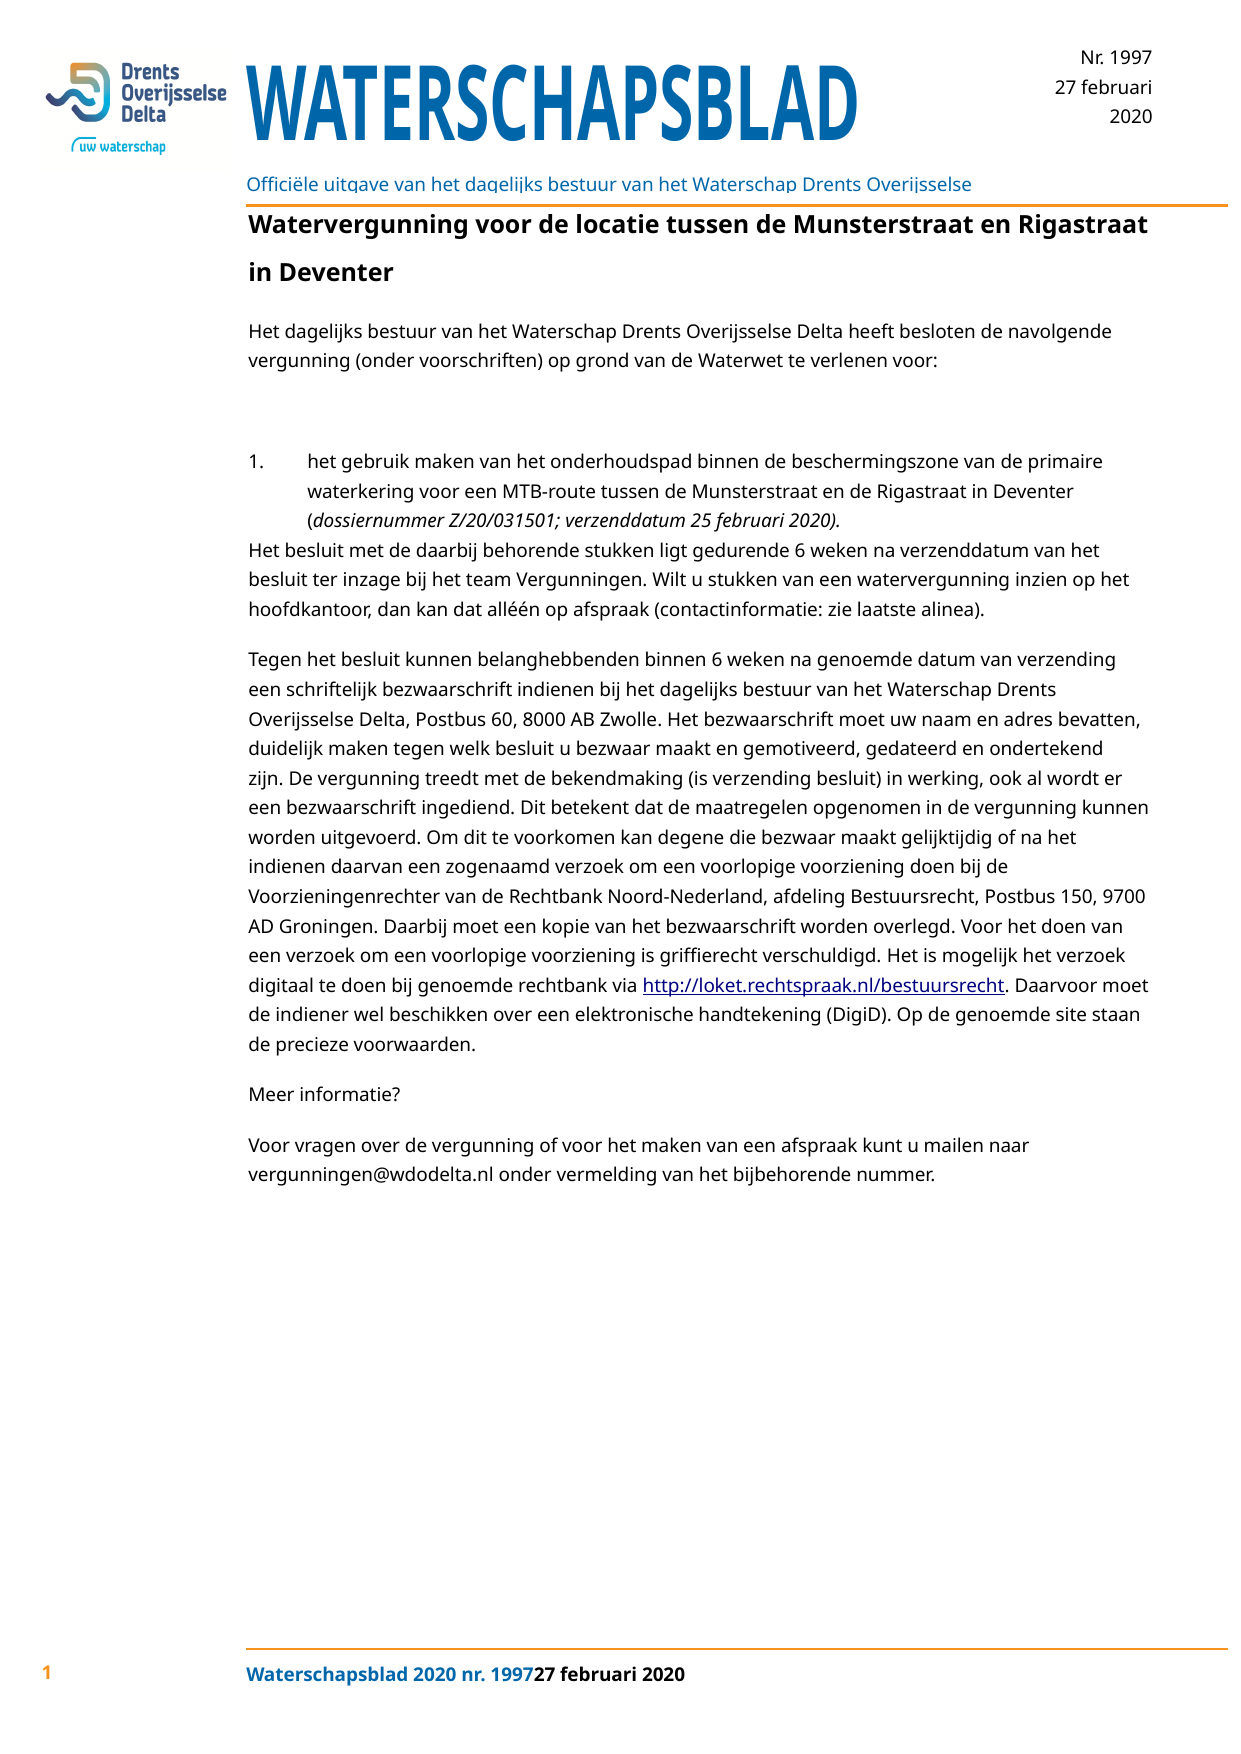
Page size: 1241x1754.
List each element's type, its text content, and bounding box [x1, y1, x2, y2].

text Het besluit met de daarbij behorende stukken ligt gedurende 6 weken na verzenddatum van het besluit ter inzage bij het team Vergunningen. Wilt u stukken van een watervergunning inzien op het hoofdkantoor, dan kan dat alléén op afspraak (contactinformatie: zie laatste alinea). [248, 537, 1152, 622]
text Watervergunning voor de locatie tussen de Munsterstraat en Rigastraat in Deventer [248, 207, 1152, 288]
text Meer informatie? [248, 1082, 1152, 1107]
text Het dagelijks bestuur van het Waterschap Drents Overijsselse Delta heeft besloten de navolgende vergunning (onder voorschriften) op grond van de Waterwet te verlenen voor: [248, 318, 1152, 373]
text Voor vragen over de vergunning of voor het maken van een afspraak kunt u mailen naar vergunningen@wdodelta.nl onder vermelding van het bijbehorende nummer. [248, 1132, 1152, 1187]
picture [41, 47, 231, 172]
text Tegen het besluit kunnen belanghebbenden binnen 6 weken na genoemde datum van verzending een schriftelijk bezwaarschrift indienen bij het dagelijks bestuur van het Waterschap Drents Overijsselse Delta, Postbus 60, 8000 AB Zwolle. Het bezwaarschrift moet uw naam en adres bevatten, duidelijk maken tegen welk besluit u bezwaar maakt en gemotiveerd, gedateerd en ondertekend zijn. De vergunning treedt met de bekendmaking (is verzending besluit) in werking, ook al wordt er een bezwaarschrift ingediend. Dit betekent dat de maatregelen opgenomen in de vergunning kunnen worden uitgevoerd. Om dit te voorkomen kan degene die bezwaar maakt gelijktijdig of na het indienen daarvan een zogenaamd verzoek om een voorlopige voorziening doen bij de Voorzieningenrechter van de Rechtbank Noord-Nederland, afdeling Bestuursrecht, Postbus 150, 9700 AD Groningen. Daarbij moet een kopie van het bezwaarschrift worden overlegd. Voor het doen van een verzoek om een voorlopige voorziening is griffierecht verschuldigd. Het is mogelijk het verzoek digitaal te doen bij genoemde rechtbank via http://loket.rechtspraak.nl/bestuursrecht. Daarvoor moet de indiener wel beschikken over een elektronische handtekening (DigiD). Op de genoemde site staan de precieze voorwaarden. [248, 647, 1152, 1057]
list het gebruik maken van het onderhoudspad binnen de beschermingszone van de primaire waterkering voor een MTB-route tussen de Munsterstraat en de Rigastraat in Deventer (dossiernummer Z/20/031501; verzenddatum 25 februari 2020). [248, 448, 1152, 533]
